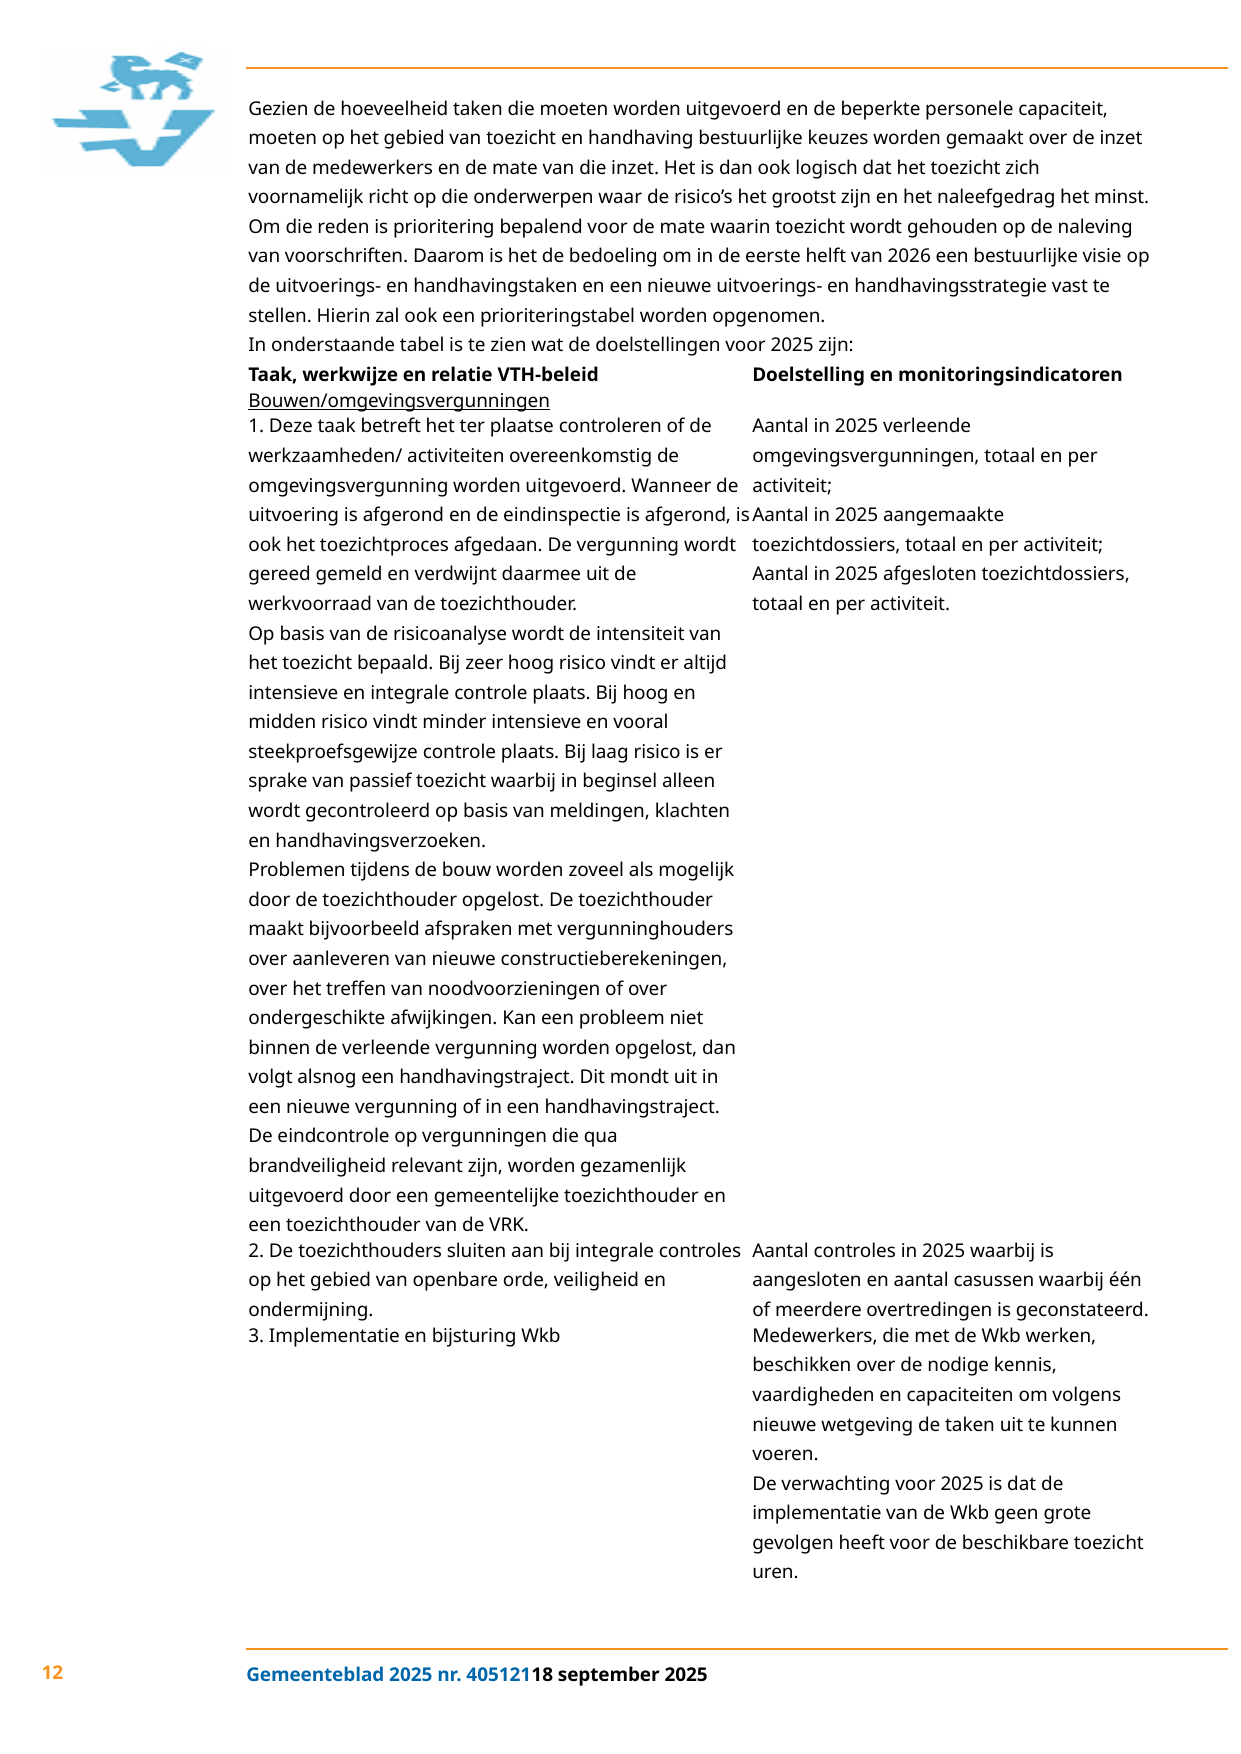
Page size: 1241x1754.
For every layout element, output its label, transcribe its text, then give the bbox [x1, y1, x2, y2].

table_cell 2. De toezichthouders sluiten aan bij integrale controles op het gebied van openbare orde, veiligheid en ondermijning. [248, 1237, 752, 1322]
table_cell Aantal controles in 2025 waarbij is aangesloten en aantal casussen waarbij één of meerdere overtredingen is geconstateerd. [752, 1237, 1152, 1322]
table_cell Aantal in 2025 verleende omgevingsvergunningen, totaal en per activiteit; Aantal in 2025 aangemaakte toezichtdossiers, totaal en per activiteit; Aantal in 2025 afgesloten toezichtdossiers, totaal en per activiteit. [752, 413, 1152, 1237]
text Gezien de hoeveelheid taken die moeten worden uitgevoerd en de beperkte personele capaciteit, moeten op het gebied van toezicht en handhaving bestuurlijke keuzes worden gemaakt over de inzet van de medewerkers en de mate van die inzet. Het is dan ook logisch dat het toezicht zich voornamelijk richt op die onderwerpen waar de risico’s het grootst zijn en het naleefgedrag het minst. Om die reden is prioritering bepalend voor de mate waarin toezicht wordt gehouden op de naleving van voorschriften. Daarom is het de bedoeling om in de eerste helft van 2026 een bestuurlijke visie op de uitvoerings- en handhavingstaken en een nieuwe uitvoerings- en handhavingsstrategie vast te stellen. Hierin zal ook een prioriteringstabel worden opgenomen. [248, 95, 1152, 328]
table_cell 3. Implementatie en bijsturing Wkb [248, 1322, 752, 1584]
table_cell Bouwen/omgevingsvergunningen [248, 387, 1152, 413]
picture [41, 47, 231, 172]
table_cell Medewerkers, die met de Wkb werken, beschikken over de nodige kennis, vaardigheden en capaciteiten om volgens nieuwe wetgeving de taken uit te kunnen voeren. De verwachting voor 2025 is dat de implementatie van de Wkb geen grote gevolgen heeft voor de beschikbare toezicht uren. [752, 1322, 1152, 1584]
text In onderstaande tabel is te zien wat de doelstellingen voor 2025 zijn: [248, 331, 1152, 357]
table_header Doelstelling en monitoringsindicatoren [752, 361, 1152, 387]
table_cell 1. Deze taak betreft het ter plaatse controleren of de werkzaamheden/ activiteiten overeenkomstig de omgevingsvergunning worden uitgevoerd. Wanneer de uitvoering is afgerond en de eindinspectie is afgerond, is ook het toezichtproces afgedaan. De vergunning wordt gereed gemeld en verdwijnt daarmee uit de werkvoorraad van de toezichthouder. Op basis van de risicoanalyse wordt de intensiteit van het toezicht bepaald. Bij zeer hoog risico vindt er altijd intensieve en integrale controle plaats. Bij hoog en midden risico vindt minder intensieve en vooral steekproefsgewijze controle plaats. Bij laag risico is er sprake van passief toezicht waarbij in beginsel alleen wordt gecontroleerd op basis van meldingen, klachten en handhavingsverzoeken. Problemen tijdens de bouw worden zoveel als mogelijk door de toezichthouder opgelost. De toezichthouder maakt bijvoorbeeld afspraken met vergunninghouders over aanleveren van nieuwe constructieberekeningen, over het treffen van noodvoorzieningen of over ondergeschikte afwijkingen. Kan een probleem niet binnen de verleende vergunning worden opgelost, dan volgt alsnog een handhavingstraject. Dit mondt uit in een nieuwe vergunning of in een handhavingstraject. De eindcontrole op vergunningen die qua brandveiligheid relevant zijn, worden gezamenlijk uitgevoerd door een gemeentelijke toezichthouder en een toezichthouder van de VRK. [248, 413, 752, 1237]
table_header Taak, werkwijze en relatie VTH-beleid [248, 361, 752, 387]
